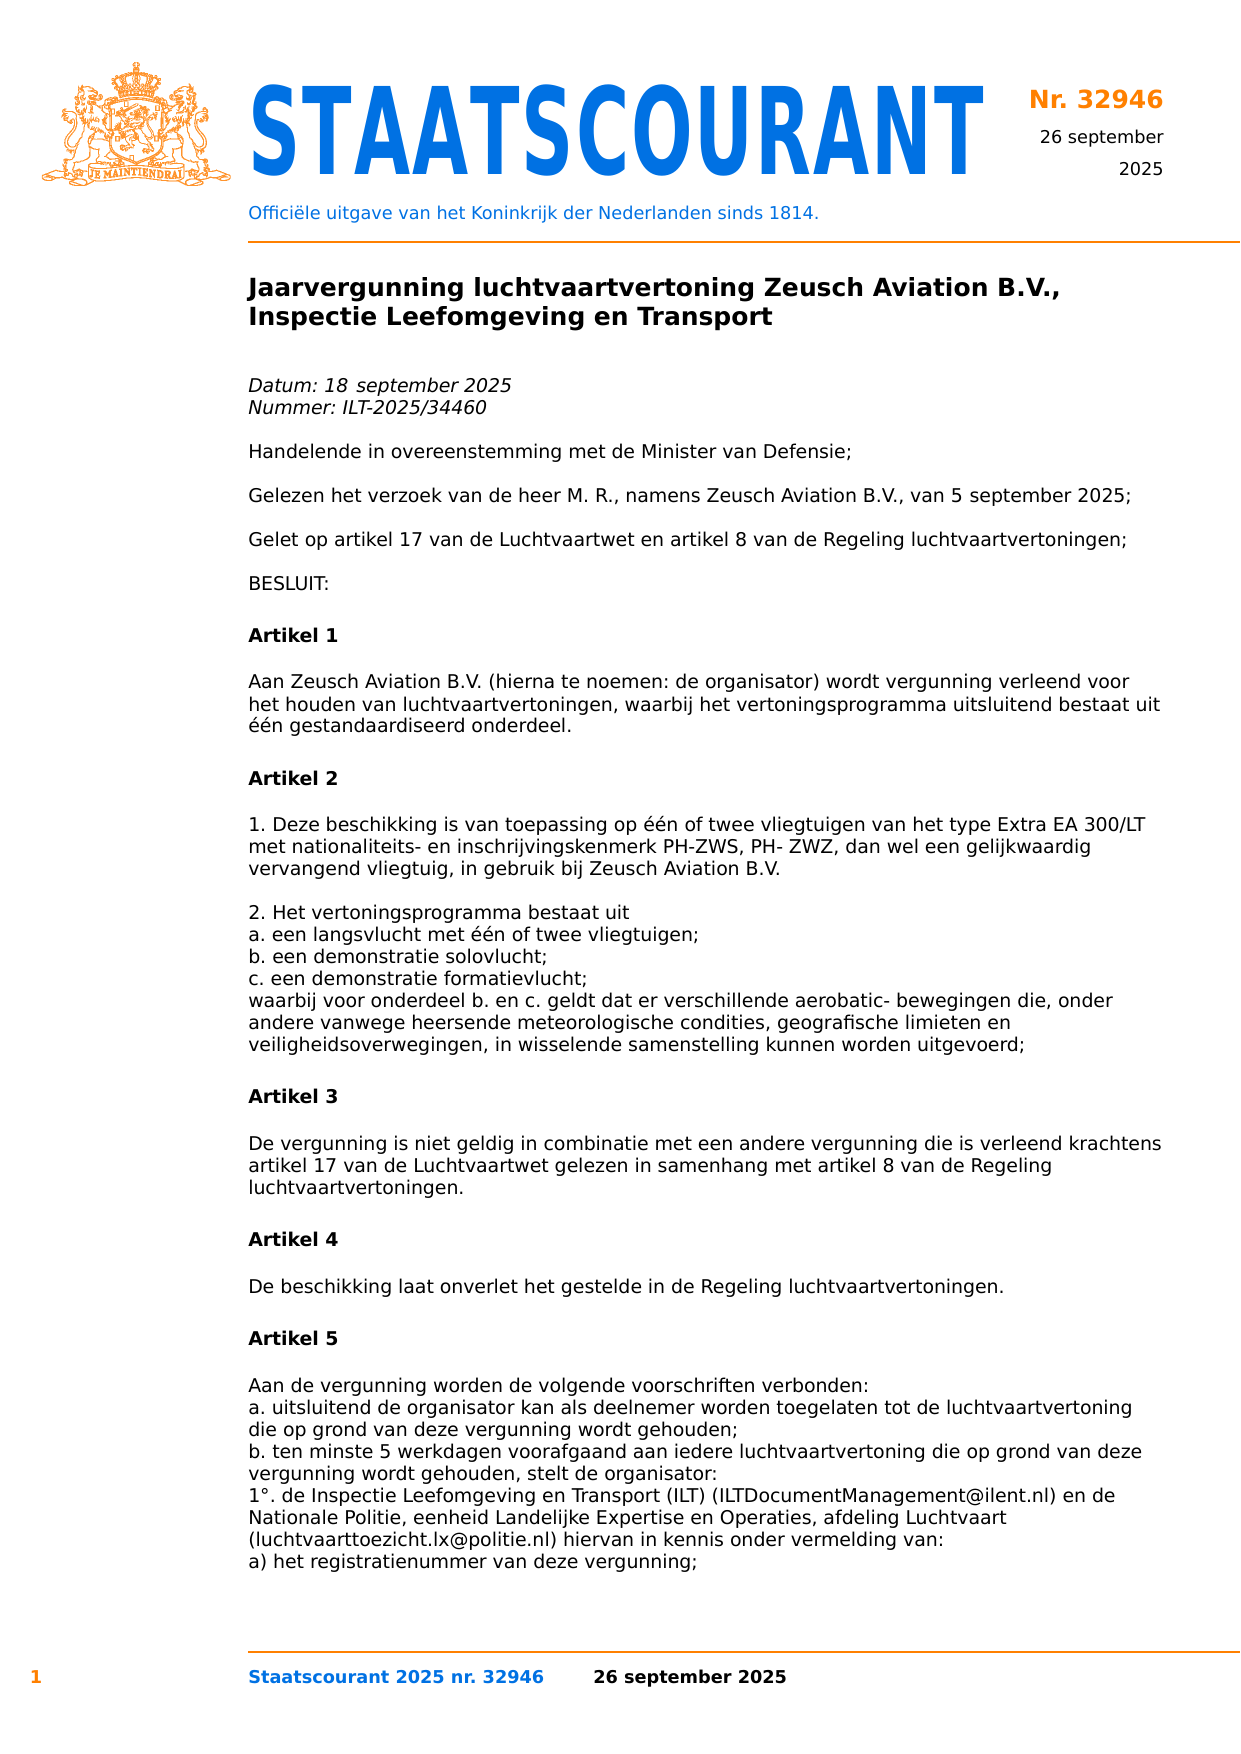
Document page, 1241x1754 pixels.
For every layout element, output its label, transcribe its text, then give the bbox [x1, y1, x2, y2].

text Handelende in overeenstemming met de Minister van Defensie; [248, 441, 1163, 463]
text c. een demonstratie formatievlucht; [248, 968, 1163, 990]
text a. een langsvlucht met één of twee vliegtuigen; [248, 924, 1163, 946]
text De vergunning is niet geldig in combinatie met een andere vergunning die is verleend krachtens artikel 17 van de Luchtvaartwet gelezen in samenhang met artikel 8 van de Regeling luchtvaartvertoningen. [248, 1133, 1163, 1199]
picture [41, 62, 231, 186]
text Datum: 18 september 2025 [248, 375, 1163, 397]
subtitle Artikel 2 [248, 767, 1163, 789]
subtitle Artikel 3 [248, 1086, 1163, 1108]
text Gelezen het verzoek van de heer M. R., namens Zeusch Aviation B.V., van 5 september 2025; [248, 485, 1163, 507]
text Nummer: ILT-2025/34460 [248, 397, 1163, 419]
table_cell Officiële uitgave van het Koninkrijk der Nederlanden sinds 1814. [248, 203, 1240, 241]
subtitle Artikel 1 [248, 624, 1163, 646]
text b. een demonstratie solovlucht; [248, 946, 1163, 968]
text 1°. de Inspectie Leefomgeving en Transport (ILT) (ILTDocumentManagement@ilent.nl) en de Nationale Politie, eenheid Landelijke Expertise en Operaties, afdeling Luchtvaart (luchtvaarttoezicht.lx@politie.nl) hiervan in kennis onder vermelding van: [248, 1485, 1163, 1551]
text a) het registratienummer van deze vergunning; [248, 1551, 1163, 1573]
text De beschikking laat onverlet het gestelde in de Regeling luchtvaartvertoningen. [248, 1276, 1163, 1298]
text BESLUIT: [248, 572, 1163, 594]
table_header STAATSCOURANT [248, 62, 998, 203]
table_cell 26 september [998, 121, 1240, 153]
subtitle Artikel 4 [248, 1229, 1163, 1251]
text Gelet op artikel 17 van de Luchtvaartwet en artikel 8 van de Regeling luchtvaartvertoningen; [248, 529, 1163, 551]
text b. ten minste 5 werkdagen voorafgaand aan iedere luchtvaartvertoning die op grond van deze vergunning wordt gehouden, stelt de organisator: [248, 1441, 1163, 1485]
subtitle Artikel 5 [248, 1328, 1163, 1350]
text Aan de vergunning worden de volgende voorschriften verbonden: [248, 1375, 1163, 1397]
text Aan Zeusch Aviation B.V. (hierna te noemen: de organisator) wordt vergunning verleend voor het houden van luchtvaartvertoningen, waarbij het vertoningsprogramma uitsluitend bestaat uit één gestandaardiseerd onderdeel. [248, 671, 1163, 737]
subtitle Jaarvergunning luchtvaartvertoning Zeusch Aviation B.V., Inspectie Leefomgeving en Transport [248, 273, 1163, 331]
text 1. Deze beschikking is van toepassing op één of twee vliegtuigen van het type Extra EA 300/LT met nationaliteits- en inschrijvingskenmerk PH-ZWS, PH- ZWZ, dan wel een gelijkwaardig vervangend vliegtuig, in gebruik bij Zeusch Aviation B.V. [248, 814, 1163, 880]
table_header Nr. 32946 [998, 62, 1240, 121]
table_cell 2025 [998, 153, 1240, 203]
text a. uitsluitend de organisator kan als deelnemer worden toegelaten tot de luchtvaartvertoning die op grond van deze vergunning wordt gehouden; [248, 1397, 1163, 1441]
text waarbij voor onderdeel b. en c. geldt dat er verschillende aerobatic- bewegingen die, onder andere vanwege heersende meteorologische condities, geografische limieten en veiligheidsoverwegingen, in wisselende samenstelling kunnen worden uitgevoerd; [248, 990, 1163, 1056]
table_header [25, 62, 248, 241]
text 2. Het vertoningsprogramma bestaat uit [248, 902, 1163, 924]
